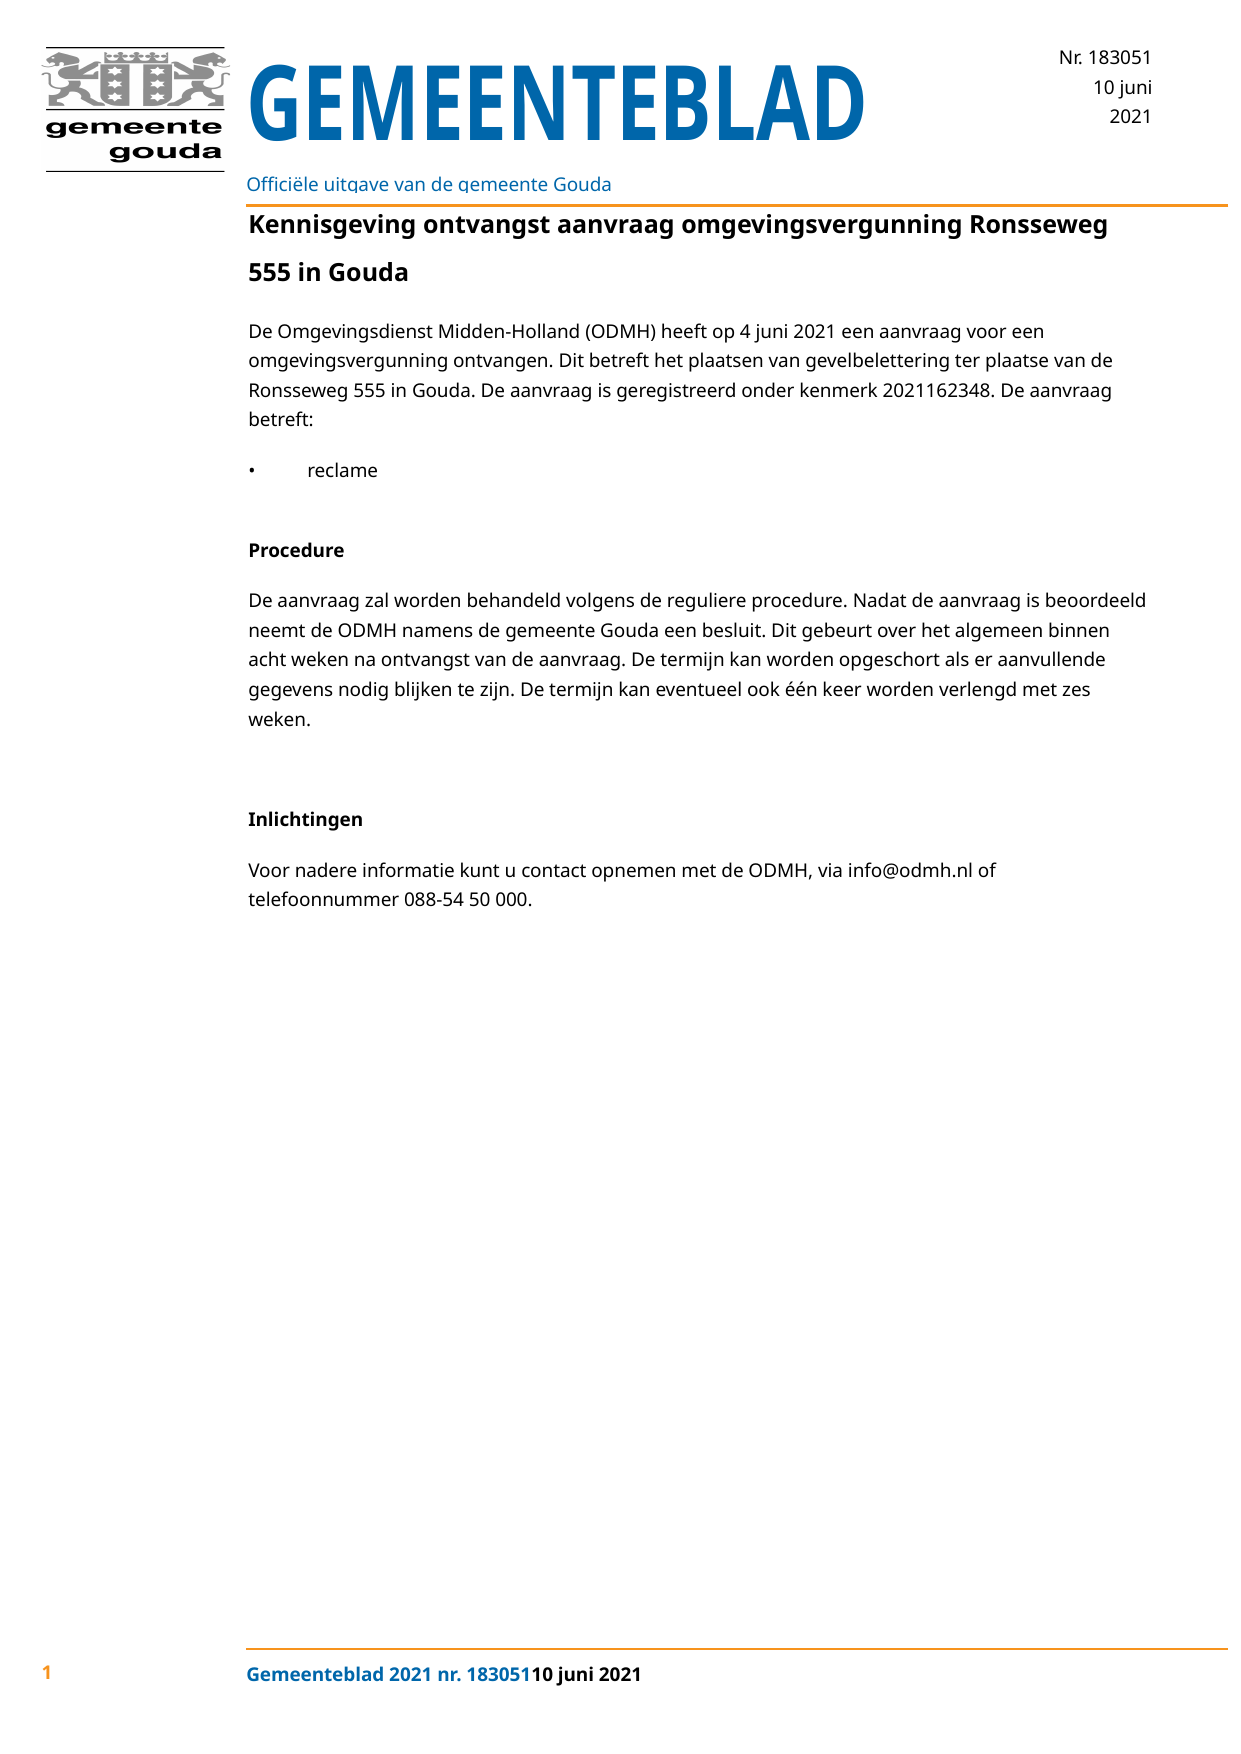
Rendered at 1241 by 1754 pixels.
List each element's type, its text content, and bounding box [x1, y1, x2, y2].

text De Omgevingsdienst Midden-Holland (ODMH) heeft op 4 juni 2021 een aanvraag voor een omgevingsvergunning ontvangen. Dit betreft het plaatsen van gevelbelettering ter plaatse van de Ronsseweg 555 in Gouda. De aanvraag is geregistreerd onder kenmerk 2021162348. De aanvraag betreft: [248, 318, 1152, 432]
text Procedure [248, 537, 1152, 563]
text De aanvraag zal worden behandeld volgens de reguliere procedure. Nadat de aanvraag is beoordeeld neemt de ODMH namens de gemeente Gouda een besluit. Dit gebeurt over het algemeen binnen acht weken na ontvangst van de aanvraag. De termijn kan worden opgeschort als er aanvullende gegevens nodig blijken te zijn. De termijn kan eventueel ook één keer worden verlengd met zes weken. [248, 587, 1152, 732]
text Voor nadere informatie kunt u contact opnemen met de ODMH, via info@odmh.nl of telefoonnummer 088-54 50 000. [248, 857, 1152, 912]
picture [41, 47, 231, 172]
text Inlichtingen [248, 807, 1152, 832]
list reclame [248, 457, 1152, 483]
text Kennisgeving ontvangst aanvraag omgevingsvergunning Ronsseweg 555 in Gouda [248, 207, 1152, 288]
